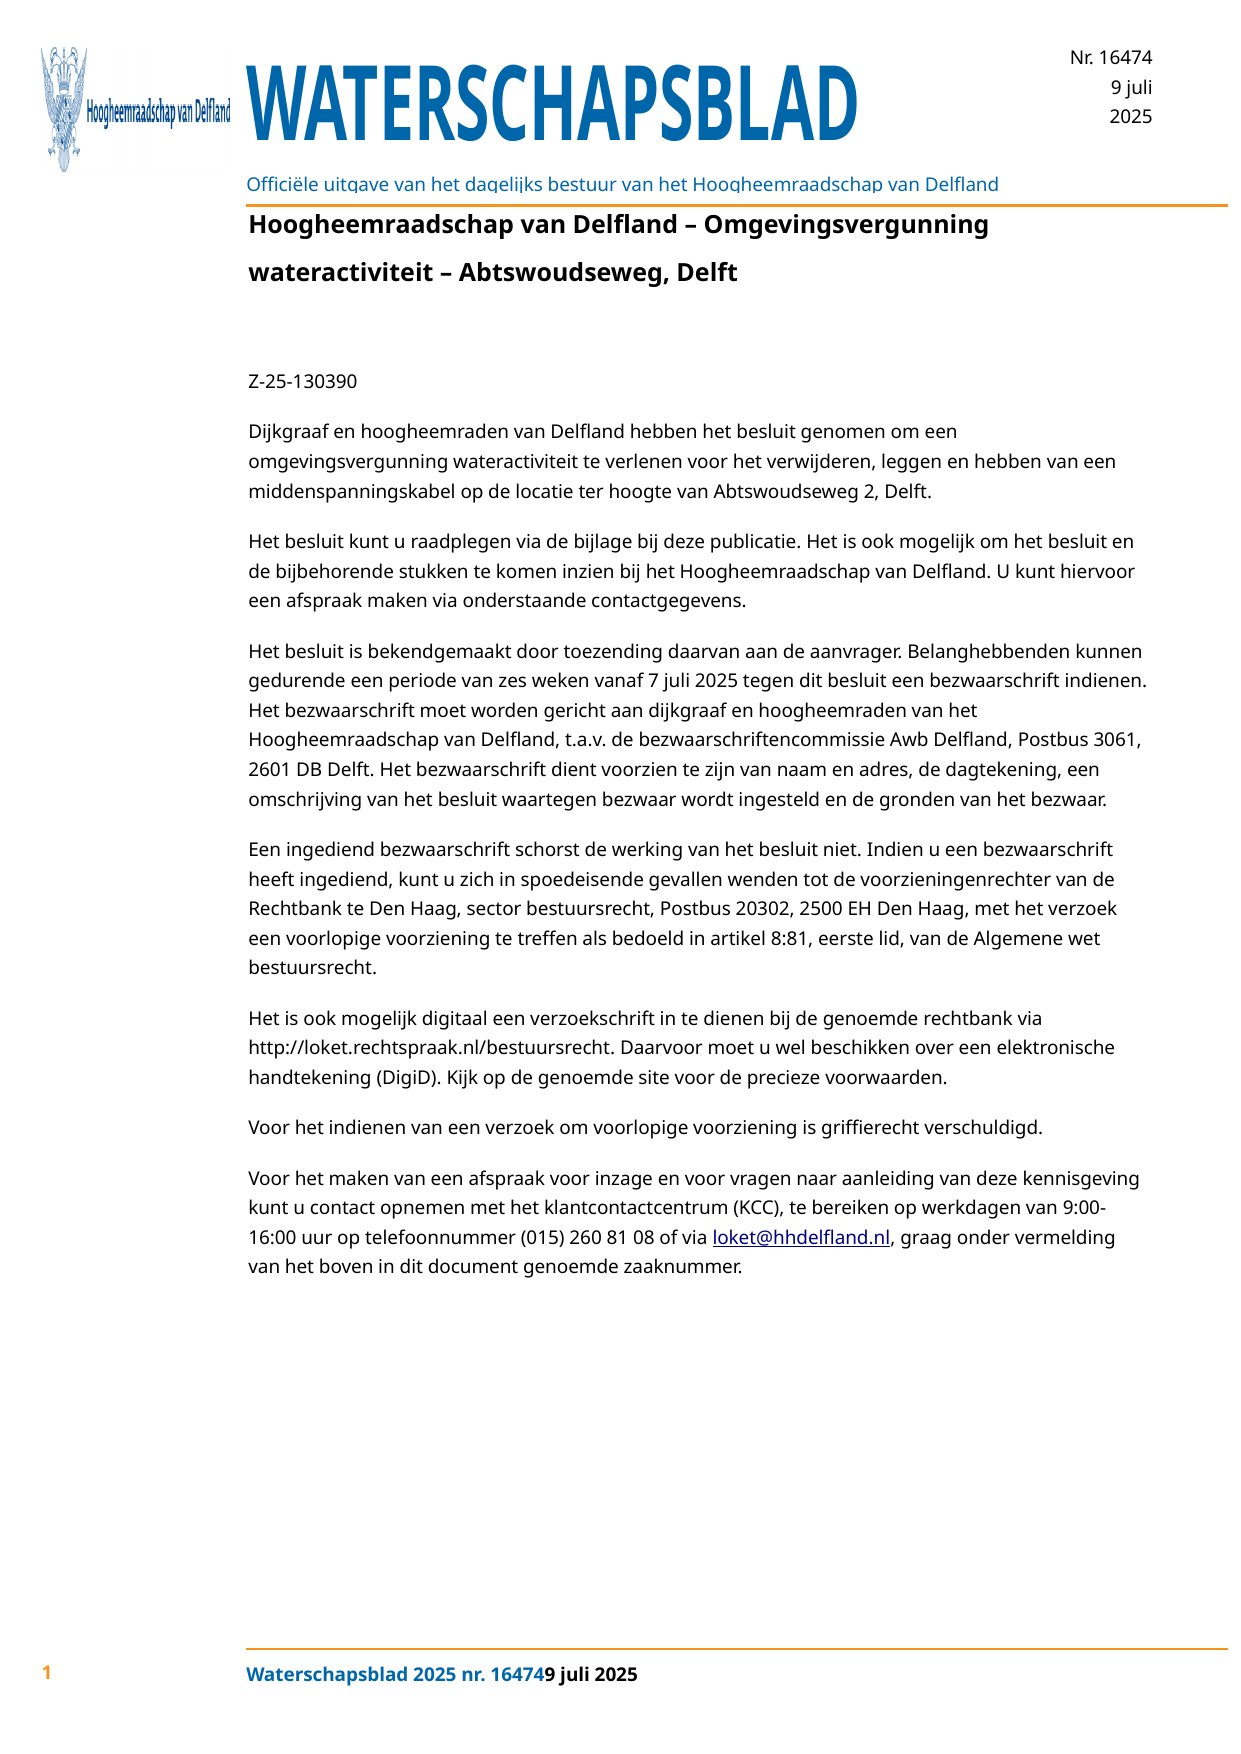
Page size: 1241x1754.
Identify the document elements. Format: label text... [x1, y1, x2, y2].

text Het is ook mogelijk digitaal een verzoekschrift in te dienen bij de genoemde rechtbank via http://loket.rechtspraak.nl/bestuursrecht. Daarvoor moet u wel beschikken over een elektronische handtekening (DigiD). Kijk op de genoemde site voor de precieze voorwaarden. [248, 1005, 1152, 1090]
text Dijkgraaf en hoogheemraden van Delfland hebben het besluit genomen om een omgevingsvergunning wateractiviteit te verlenen voor het verwijderen, leggen en hebben van een middenspanningskabel op de locatie ter hoogte van Abtswoudseweg 2, Delft. [248, 419, 1152, 504]
text Een ingediend bezwaarschrift schorst de werking van het besluit niet. Indien u een bezwaarschrift heeft ingediend, kunt u zich in spoedeisende gevallen wenden tot de voorzieningenrechter van de Rechtbank te Den Haag, sector bestuursrecht, Postbus 20302, 2500 EH Den Haag, met het verzoek een voorlopige voorziening te treffen als bedoeld in artikel 8:81, eerste lid, van de Algemene wet bestuursrecht. [248, 836, 1152, 980]
text Hoogheemraadschap van Delfland – Omgevingsvergunning wateractiviteit – Abtswoudseweg, Delft [248, 207, 1152, 288]
text Voor het indienen van een verzoek om voorlopige voorziening is griffierecht verschuldigd. [248, 1114, 1152, 1140]
text Voor het maken van een afspraak voor inzage en voor vragen naar aanleiding van deze kennisgeving kunt u contact opnemen met het klantcontactcentrum (KCC), te bereiken op werkdagen van 9:00-16:00 uur op telefoonnummer (015) 260 81 08 of via loket@hhdelfland.nl, graag onder vermelding van het boven in dit document genoemde zaaknummer. [248, 1165, 1152, 1279]
text Het besluit is bekendgemaakt door toezending daarvan aan de aanvrager. Belanghebbenden kunnen gedurende een periode van zes weken vanaf 7 juli 2025 tegen dit besluit een bezwaarschrift indienen. Het bezwaarschrift moet worden gericht aan dijkgraaf en hoogheemraden van het Hoogheemraadschap van Delfland, t.a.v. de bezwaarschriftencommissie Awb Delfland, Postbus 3061, 2601 DB Delft. Het bezwaarschrift dient voorzien te zijn van naam en adres, de dagtekening, een omschrijving van het besluit waartegen bezwaar wordt ingesteld en de gronden van het bezwaar. [248, 638, 1152, 812]
text Z-25-130390 [248, 368, 1152, 394]
text Het besluit kunt u raadplegen via de bijlage bij deze publicatie. Het is ook mogelijk om het besluit en de bijbehorende stukken te komen inzien bij het Hoogheemraadschap van Delfland. U kunt hiervoor een afspraak maken via onderstaande contactgegevens. [248, 528, 1152, 613]
picture [41, 47, 231, 172]
